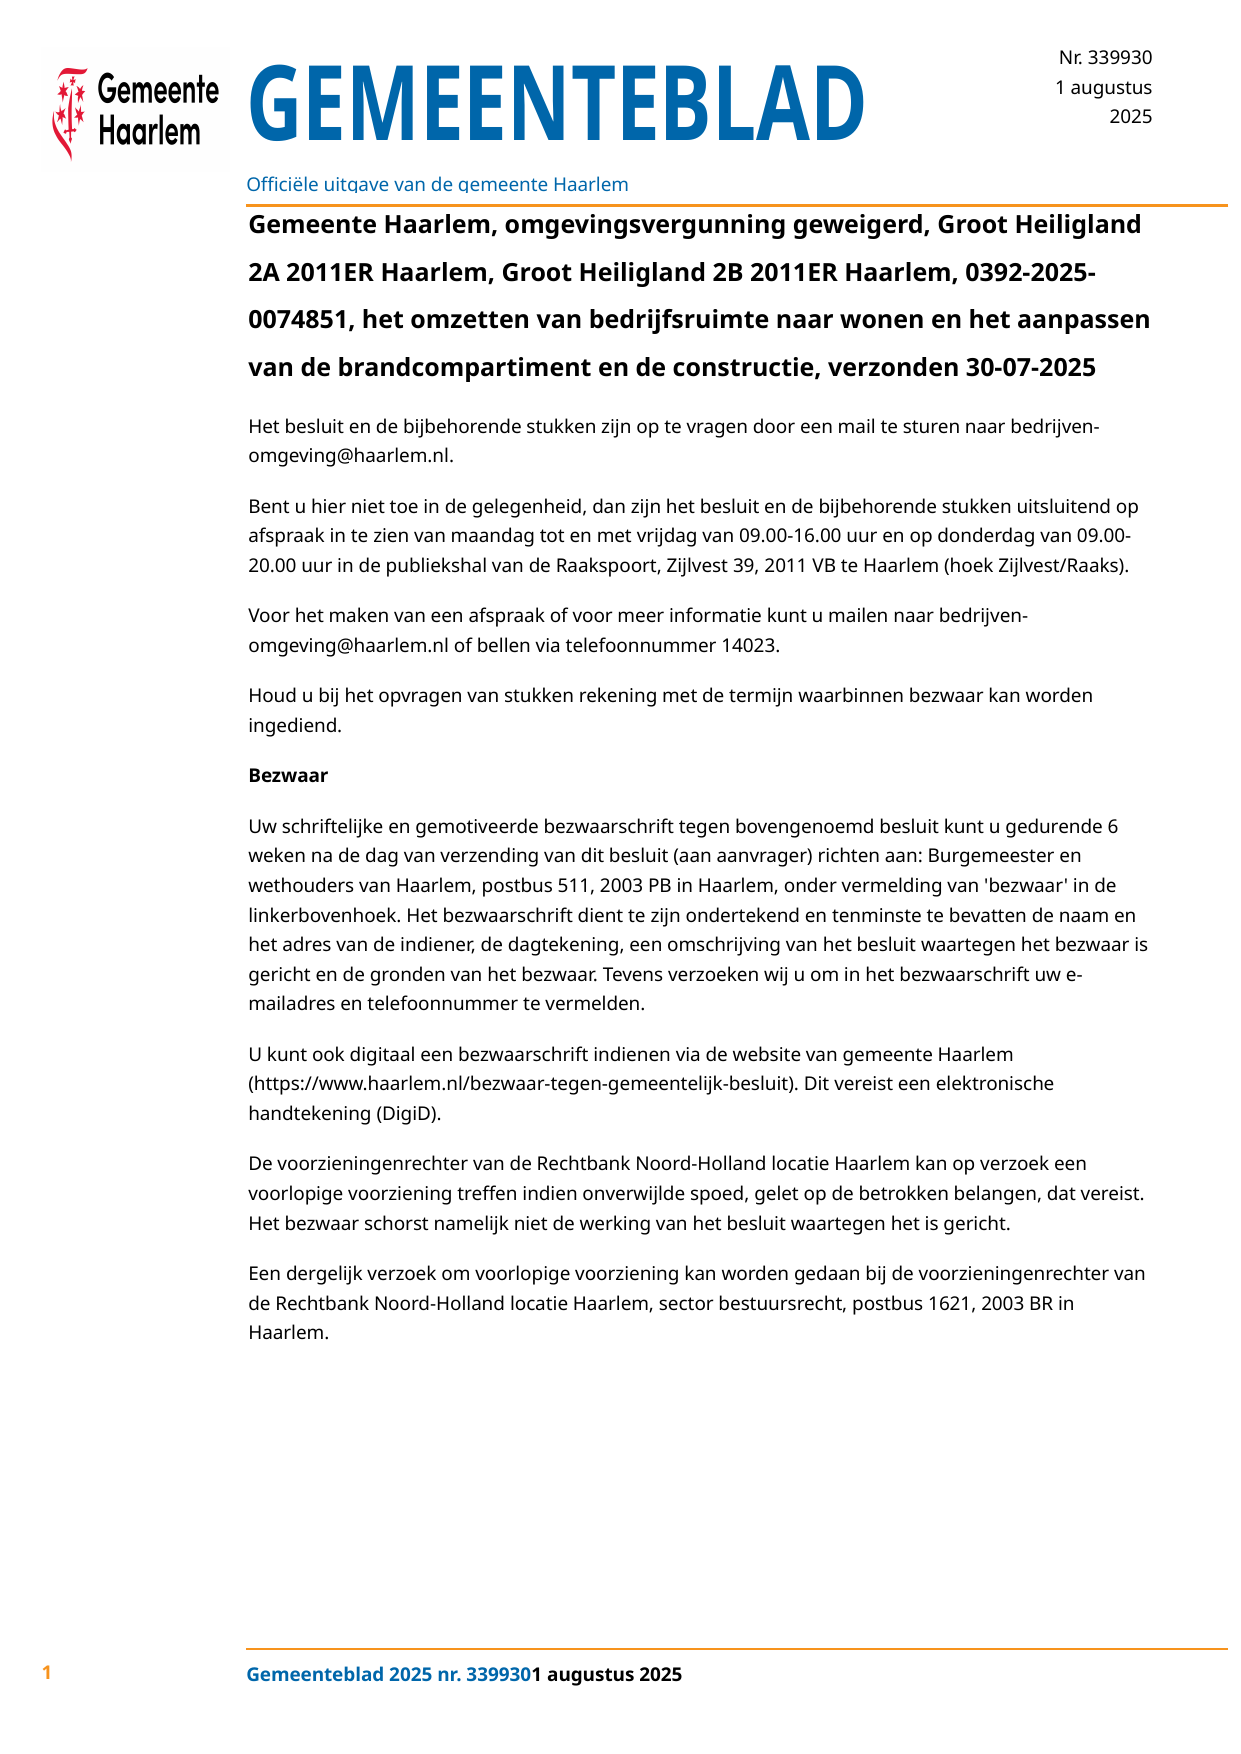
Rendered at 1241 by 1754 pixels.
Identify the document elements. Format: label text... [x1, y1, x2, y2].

text Bent u hier niet toe in de gelegenheid, dan zijn het besluit en de bijbehorende stukken uitsluitend op afspraak in te zien van maandag tot en met vrijdag van 09.00-16.00 uur en op donderdag van 09.00-20.00 uur in de publiekshal van de Raakspoort, Zijlvest 39, 2011 VB te Haarlem (hoek Zijlvest/Raaks). [248, 493, 1152, 578]
text De voorzieningenrechter van de Rechtbank Noord-Holland locatie Haarlem kan op verzoek een voorlopige voorziening treffen indien onverwijlde spoed, gelet op de betrokken belangen, dat vereist. Het bezwaar schorst namelijk niet de werking van het besluit waartegen het is gericht. [248, 1151, 1152, 1236]
text U kunt ook digitaal een bezwaarschrift indienen via de website van gemeente Haarlem (https://www.haarlem.nl/bezwaar-tegen-gemeentelijk-besluit). Dit vereist een elektronische handtekening (DigiD). [248, 1041, 1152, 1126]
picture [41, 47, 231, 172]
text Het besluit en de bijbehorende stukken zijn op te vragen door een mail te sturen naar bedrijven-omgeving@haarlem.nl. [248, 413, 1152, 468]
text Voor het maken van een afspraak of voor meer informatie kunt u mailen naar bedrijven-omgeving@haarlem.nl of bellen via telefoonnummer 14023. [248, 603, 1152, 658]
text Houd u bij het opvragen van stukken rekening met de termijn waarbinnen bezwaar kan worden ingediend. [248, 683, 1152, 738]
text Bezwaar [248, 763, 1152, 788]
text Uw schriftelijke en gemotiveerde bezwaarschrift tegen bovengenoemd besluit kunt u gedurende 6 weken na de dag van verzending van dit besluit (aan aanvrager) richten aan: Burgemeester en wethouders van Haarlem, postbus 511, 2003 PB in Haarlem, onder vermelding van 'bezwaar' in de linkerbovenhoek. Het bezwaarschrift dient te zijn ondertekend en tenminste te bevatten de naam en het adres van de indiener, de dagtekening, een omschrijving van het besluit waartegen het bezwaar is gericht en de gronden van het bezwaar. Tevens verzoeken wij u om in het bezwaarschrift uw e-mailadres en telefoonnummer te vermelden. [248, 813, 1152, 1016]
text Gemeente Haarlem, omgevingsvergunning geweigerd, Groot Heiligland 2A 2011ER Haarlem, Groot Heiligland 2B 2011ER Haarlem, 0392-2025-0074851, het omzetten van bedrijfsruimte naar wonen en het aanpassen van de brandcompartiment en de constructie, verzonden 30-07-2025 [248, 207, 1152, 384]
text Een dergelijk verzoek om voorlopige voorziening kan worden gedaan bij de voorzieningenrechter van de Rechtbank Noord-Holland locatie Haarlem, sector bestuursrecht, postbus 1621, 2003 BR in Haarlem. [248, 1260, 1152, 1345]
